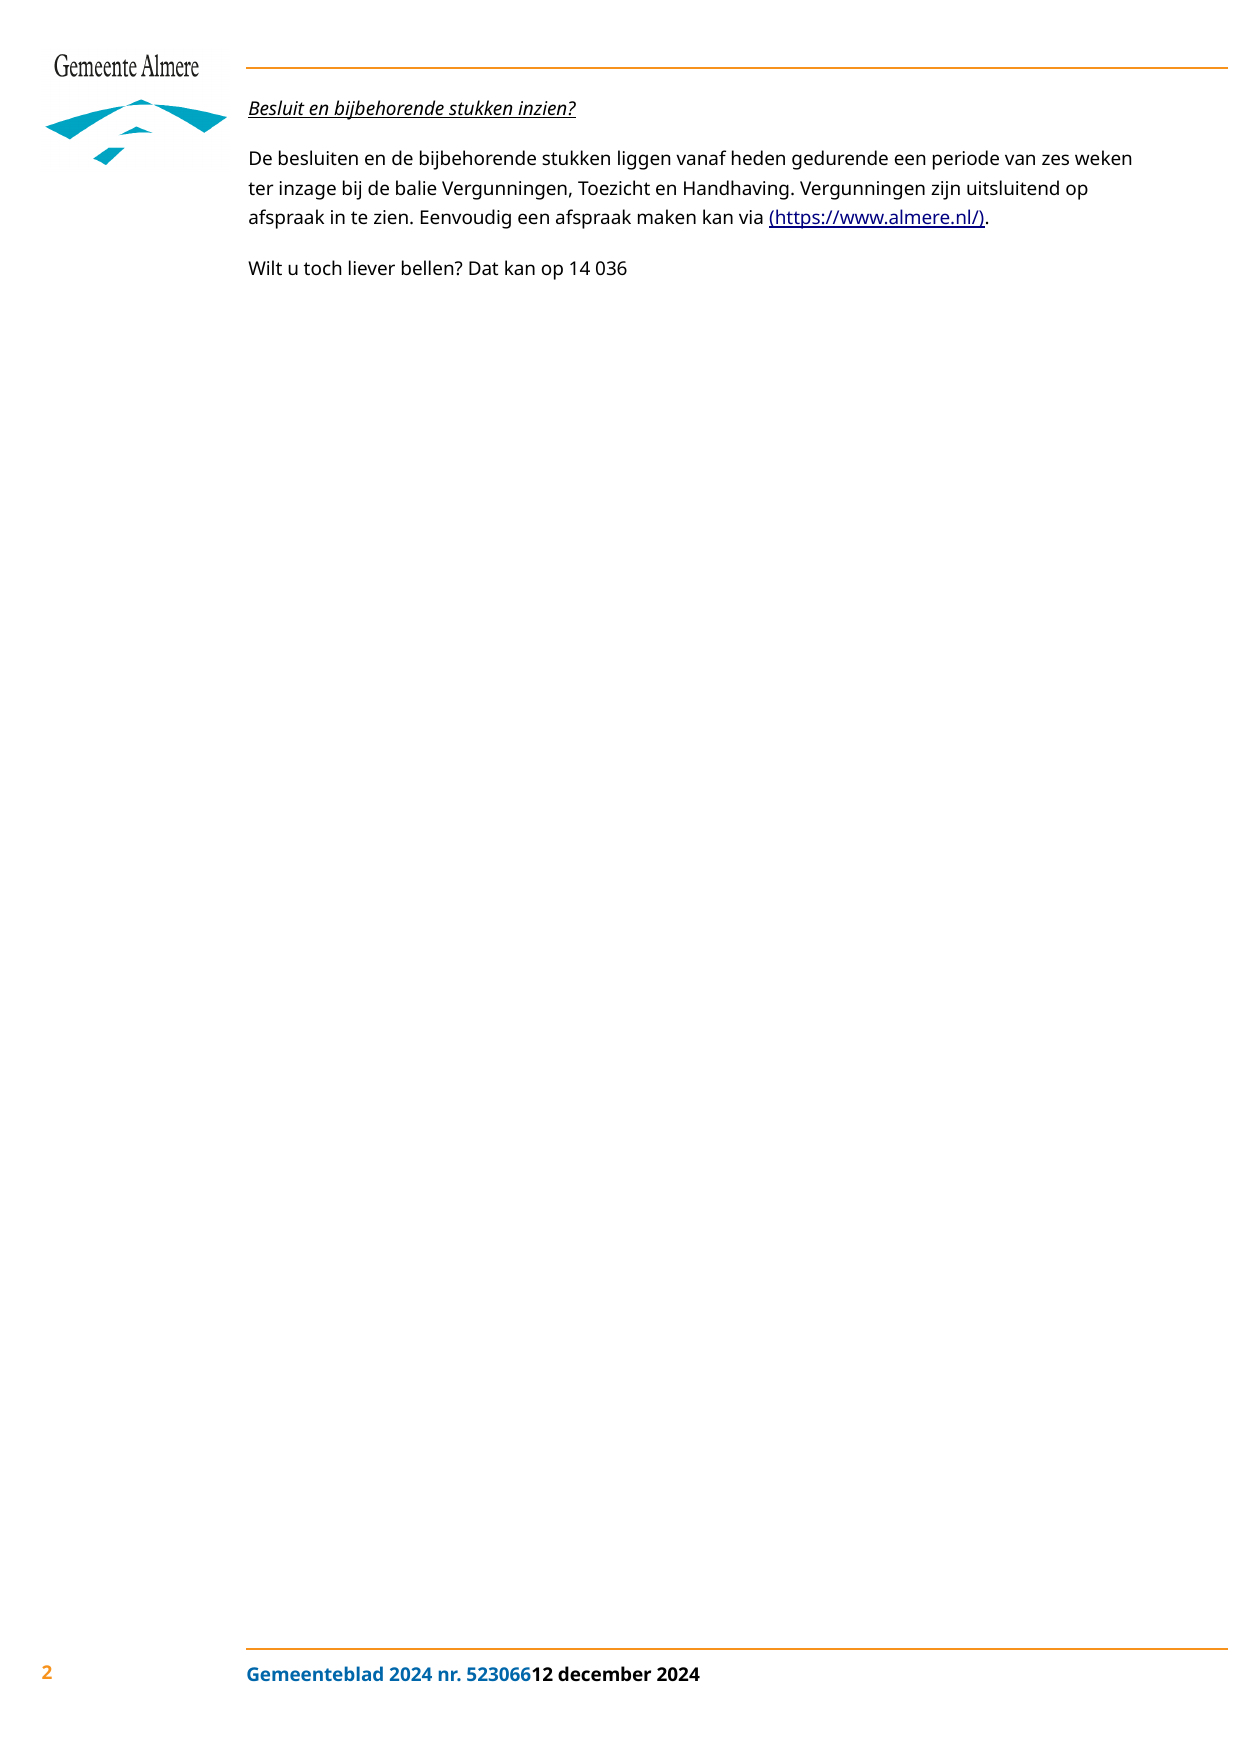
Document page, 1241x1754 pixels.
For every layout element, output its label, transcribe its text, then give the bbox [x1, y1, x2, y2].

text Besluit en bijbehorende stukken inzien? [248, 95, 1152, 121]
picture [41, 47, 231, 172]
text De besluiten en de bijbehorende stukken liggen vanaf heden gedurende een periode van zes weken ter inzage bij de balie Vergunningen, Toezicht en Handhaving. Vergunningen zijn uitsluitend op afspraak in te zien. Eenvoudig een afspraak maken kan via (https://www.almere.nl/). [248, 145, 1152, 230]
text Wilt u toch liever bellen? Dat kan op 14 036 [248, 255, 1152, 281]
